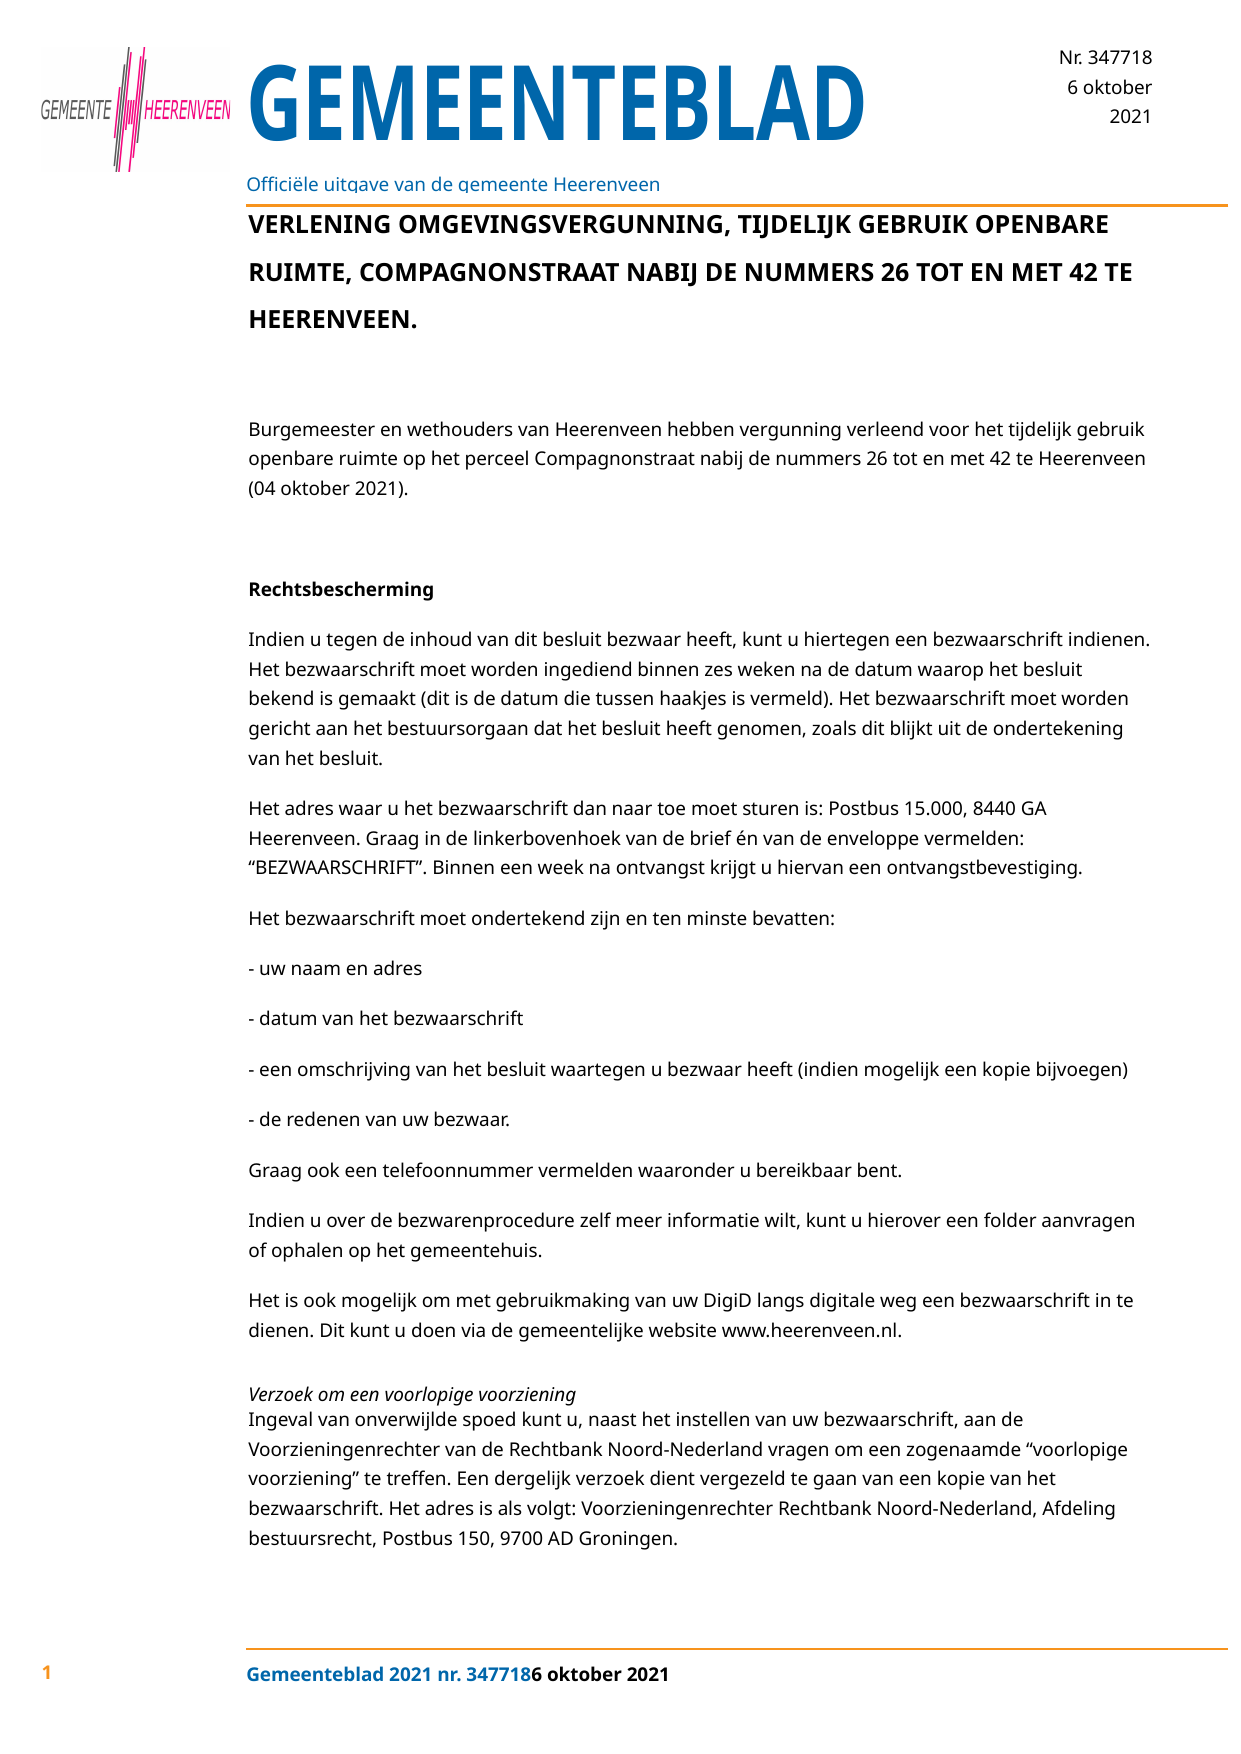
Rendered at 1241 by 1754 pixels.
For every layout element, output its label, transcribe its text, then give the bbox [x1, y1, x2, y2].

text Indien u tegen de inhoud van dit besluit bezwaar heeft, kunt u hiertegen een bezwaarschrift indienen. Het bezwaarschrift moet worden ingediend binnen zes weken na de datum waarop het besluit bekend is gemaakt (dit is de datum die tussen haakjes is vermeld). Het bezwaarschrift moet worden gericht aan het bestuursorgaan dat het besluit heeft genomen, zoals dit blijkt uit de ondertekening van het besluit. [248, 626, 1152, 770]
text - uw naam en adres [248, 955, 1152, 981]
text Verzoek om een voorlopige voorziening [248, 1381, 1152, 1406]
text Burgemeester en wethouders van Heerenveen hebben vergunning verleend voor het tijdelijk gebruik openbare ruimte op het perceel Compagnonstraat nabij de nummers 26 tot en met 42 te Heerenveen (04 oktober 2021). [248, 416, 1152, 501]
text Het bezwaarschrift moet ondertekend zijn en ten minste bevatten: [248, 905, 1152, 930]
text Het adres waar u het bezwaarschrift dan naar toe moet sturen is: Postbus 15.000, 8440 GA Heerenveen. Graag in de linkerbovenhoek van de brief én van de enveloppe vermelden: “BEZWAARSCHRIFT”. Binnen een week na ontvangst krijgt u hiervan een ontvangstbevestiging. [248, 795, 1152, 880]
text VERLENING OMGEVINGSVERGUNNING, TIJDELIJK GEBRUIK OPENBARE RUIMTE, COMPAGNONSTRAAT NABIJ DE NUMMERS 26 TOT EN MET 42 TE HEERENVEEN. [248, 207, 1152, 336]
text - de redenen van uw bezwaar. [248, 1106, 1152, 1132]
text Indien u over de bezwarenprocedure zelf meer informatie wilt, kunt u hierover een folder aanvragen of ophalen op het gemeentehuis. [248, 1207, 1152, 1262]
text Het is ook mogelijk om met gebruikmaking van uw DigiD langs digitale weg een bezwaarschrift in te dienen. Dit kunt u doen via de gemeentelijke website www.heerenveen.nl. [248, 1287, 1152, 1342]
text Rechtsbescherming [248, 576, 1152, 602]
text - datum van het bezwaarschrift [248, 1006, 1152, 1031]
picture [41, 47, 231, 172]
text - een omschrijving van het besluit waartegen u bezwaar heeft (indien mogelijk een kopie bijvoegen) [248, 1056, 1152, 1082]
text Ingeval van onverwijlde spoed kunt u, naast het instellen van uw bezwaarschrift, aan de Voorzieningenrechter van de Rechtbank Noord-Nederland vragen om een zogenaamde “voorlopige voorziening” te treffen. Een dergelijk verzoek dient vergezeld te gaan van een kopie van het bezwaarschrift. Het adres is als volgt: Voorzieningenrechter Rechtbank Noord-Nederland, Afdeling bestuursrecht, Postbus 150, 9700 AD Groningen. [248, 1406, 1152, 1551]
text Graag ook een telefoonnummer vermelden waaronder u bereikbaar bent. [248, 1157, 1152, 1182]
